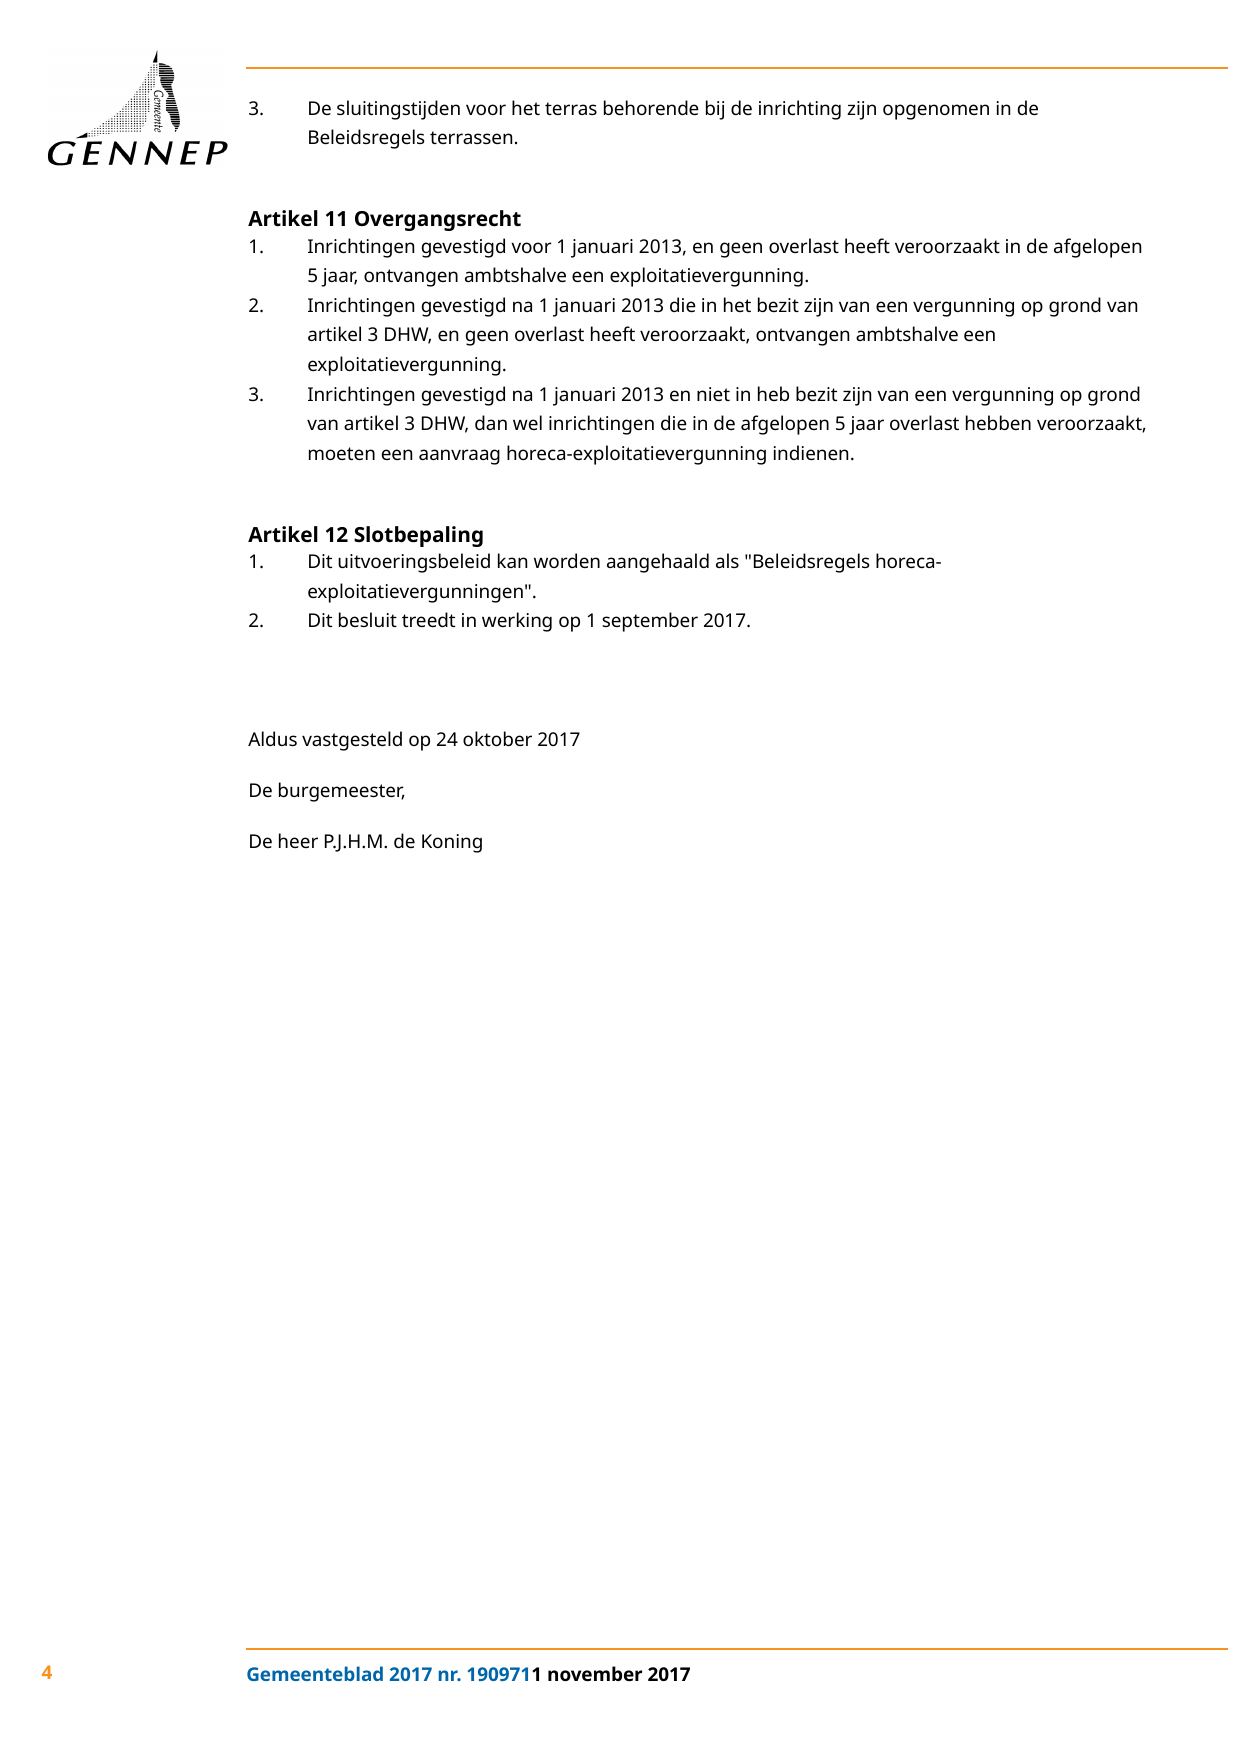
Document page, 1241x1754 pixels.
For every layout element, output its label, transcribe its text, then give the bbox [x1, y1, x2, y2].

picture [41, 47, 231, 172]
text De burgemeester, [248, 777, 1152, 803]
list Dit besluit treedt in werking op 1 september 2017. [248, 607, 1152, 633]
text De heer P.J.H.M. de Koning [248, 829, 1152, 854]
list Inrichtingen gevestigd na 1 januari 2013 die in het bezit zijn van een vergunning op grond van artikel 3 DHW, en geen overlast heeft veroorzaakt, ontvangen ambtshalve een exploitatievergunning. [248, 292, 1152, 377]
list De sluitingstijden voor het terras behorende bij de inrichting zijn opgenomen in de Beleidsregels terrassen. [248, 95, 1152, 150]
text Artikel 12 Slotbepaling [248, 520, 1152, 548]
text Aldus vastgesteld op 24 oktober 2017 [248, 726, 1152, 752]
text Artikel 11 Overgangsrecht [248, 204, 1152, 233]
list Inrichtingen gevestigd voor 1 januari 2013, en geen overlast heeft veroorzaakt in de afgelopen 5 jaar, ontvangen ambtshalve een exploitatievergunning. [248, 233, 1152, 288]
list Inrichtingen gevestigd na 1 januari 2013 en niet in heb bezit zijn van een vergunning op grond van artikel 3 DHW, dan wel inrichtingen die in de afgelopen 5 jaar overlast hebben veroorzaakt, moeten een aanvraag horeca-exploitatievergunning indienen. [248, 381, 1152, 466]
list Dit uitvoeringsbeleid kan worden aangehaald als "Beleidsregels horeca-exploitatievergunningen". [248, 548, 1152, 604]
